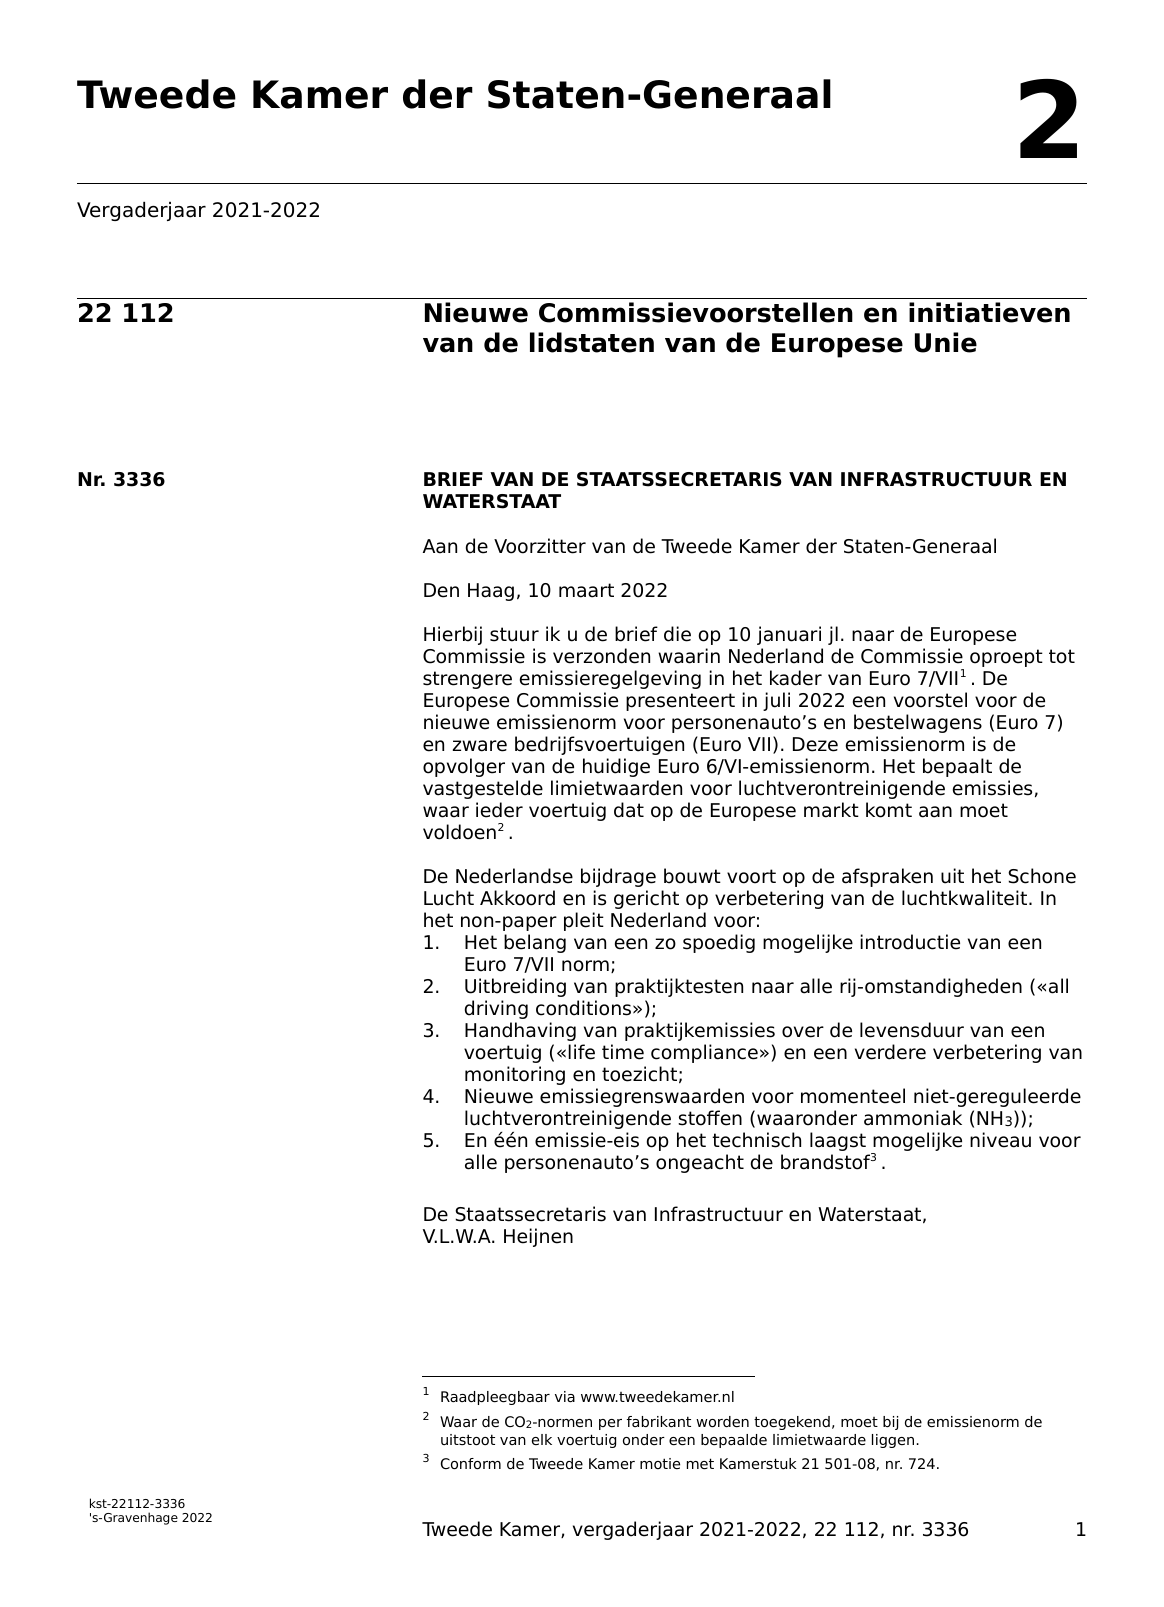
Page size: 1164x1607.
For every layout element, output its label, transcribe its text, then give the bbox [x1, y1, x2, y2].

text De Nederlandse bijdrage bouwt voort op de afspraken uit het Schone Lucht Akkoord en is gericht op verbetering van de luchtkwaliteit. In het non-paper pleit Nederland voor: [422, 866, 1087, 932]
text Conform de Tweede Kamer motie met Kamerstuk 21 501-08, nr. 724. [422, 1452, 1087, 1474]
subtitle Nr. 3336 BRIEF VAN DE STAATSSECRETARIS VAN INFRASTRUCTUUR EN WATERSTAAT [77, 469, 1087, 513]
table_cell Vergaderjaar 2021-2022 [77, 184, 1087, 298]
text Hierbij stuur ik u de brief die op 10 januari jl. naar de Europese Commissie is verzonden waarin Nederland de Commissie oproept tot strengere emissieregelgeving in het kader van Euro 7/VII. De Europese Commissie presenteert in juli 2022 een voorstel voor de nieuwe emissienorm voor personenauto’s en bestelwagens (Euro 7) en zware bedrijfsvoertuigen (Euro VII). Deze emissienorm is de opvolger van de huidige Euro 6/VI-emissienorm. Het bepaalt de vastgestelde limietwaarden voor luchtverontreinigende emissies, waar ieder voertuig dat op de Europese markt komt aan moet voldoen. [422, 624, 1087, 844]
text Waar de CO2-normen per fabrikant worden toegekend, moet bij de emissienorm de uitstoot van elk voertuig onder een bepaalde limietwaarde liggen. [422, 1410, 1087, 1449]
text 's-Gravenhage 2022 [88, 1511, 323, 1525]
text kst-22112-3336 [88, 1497, 323, 1511]
table_header 2 [886, 59, 1087, 183]
text 3. Handhaving van praktijkemissies over de levensduur van een voertuig («life time compliance») en een verdere verbetering van monitoring en toezicht; [422, 1020, 1087, 1086]
text De Staatssecretaris van Infrastructuur en Waterstaat, V.L.W.A. Heijnen [422, 1203, 1087, 1247]
text Aan de Voorzitter van de Tweede Kamer der Staten-Generaal [422, 536, 1087, 557]
text 2. Uitbreiding van praktijktesten naar alle rij-omstandigheden («all driving conditions»); [422, 976, 1087, 1020]
subtitle 22 112 Nieuwe Commissievoorstellen en initiatieven van de lidstaten van de Europese Unie [77, 299, 1087, 358]
text 1. Het belang van een zo spoedig mogelijke introductie van een Euro 7/VII norm; [422, 932, 1087, 976]
table_header Tweede Kamer der Staten-Generaal [77, 59, 886, 183]
text 5. En één emissie-eis op het technisch laagst mogelijke niveau voor alle personenauto’s ongeacht de brandstof. [422, 1129, 1087, 1173]
text Den Haag, 10 maart 2022 [422, 580, 1087, 602]
text Raadpleegbaar via www.tweedekamer.nl [422, 1385, 1087, 1407]
text 4. Nieuwe emissiegrenswaarden voor momenteel niet-gereguleerde luchtverontreinigende stoffen (waaronder ammoniak (NH3)); [422, 1086, 1087, 1129]
